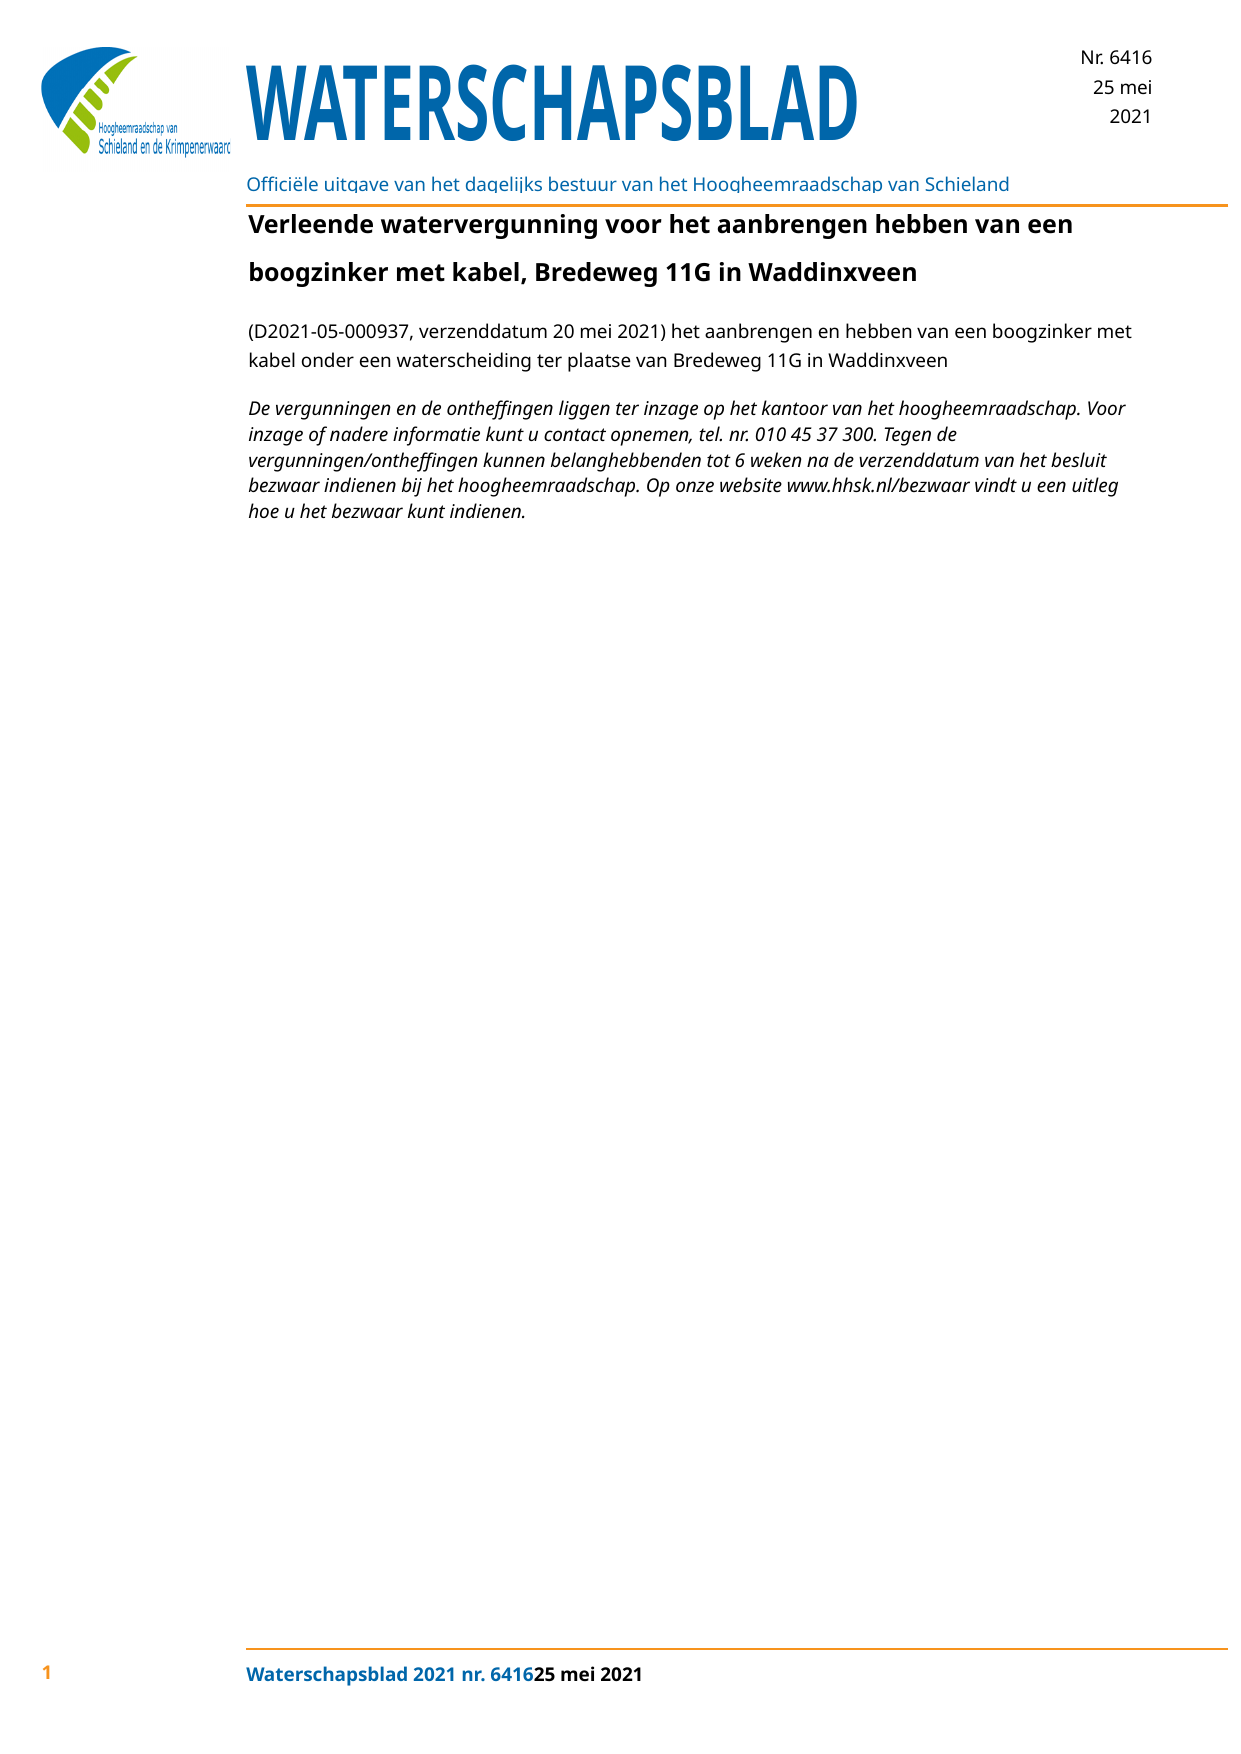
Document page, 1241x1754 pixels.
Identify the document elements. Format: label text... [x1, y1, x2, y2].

picture [41, 47, 231, 172]
text De vergunningen en de ontheffingen liggen ter inzage op het kantoor van het hoogheemraadschap. Voor inzage of nadere informatie kunt u contact opnemen, tel. nr. 010 45 37 300. Tegen de vergunningen/ontheffingen kunnen belanghebbenden tot 6 weken na de verzenddatum van het besluit bezwaar indienen bij het hoogheemraadschap. Op onze website www.hhsk.nl/bezwaar vindt u een uitleg hoe u het bezwaar kunt indienen. [248, 395, 1152, 524]
text Verleende watervergunning voor het aanbrengen hebben van een boogzinker met kabel, Bredeweg 11G in Waddinxveen [248, 207, 1152, 288]
text (D2021-05-000937, verzenddatum 20 mei 2021) het aanbrengen en hebben van een boogzinker met kabel onder een waterscheiding ter plaatse van Bredeweg 11G in Waddinxveen [248, 318, 1152, 373]
